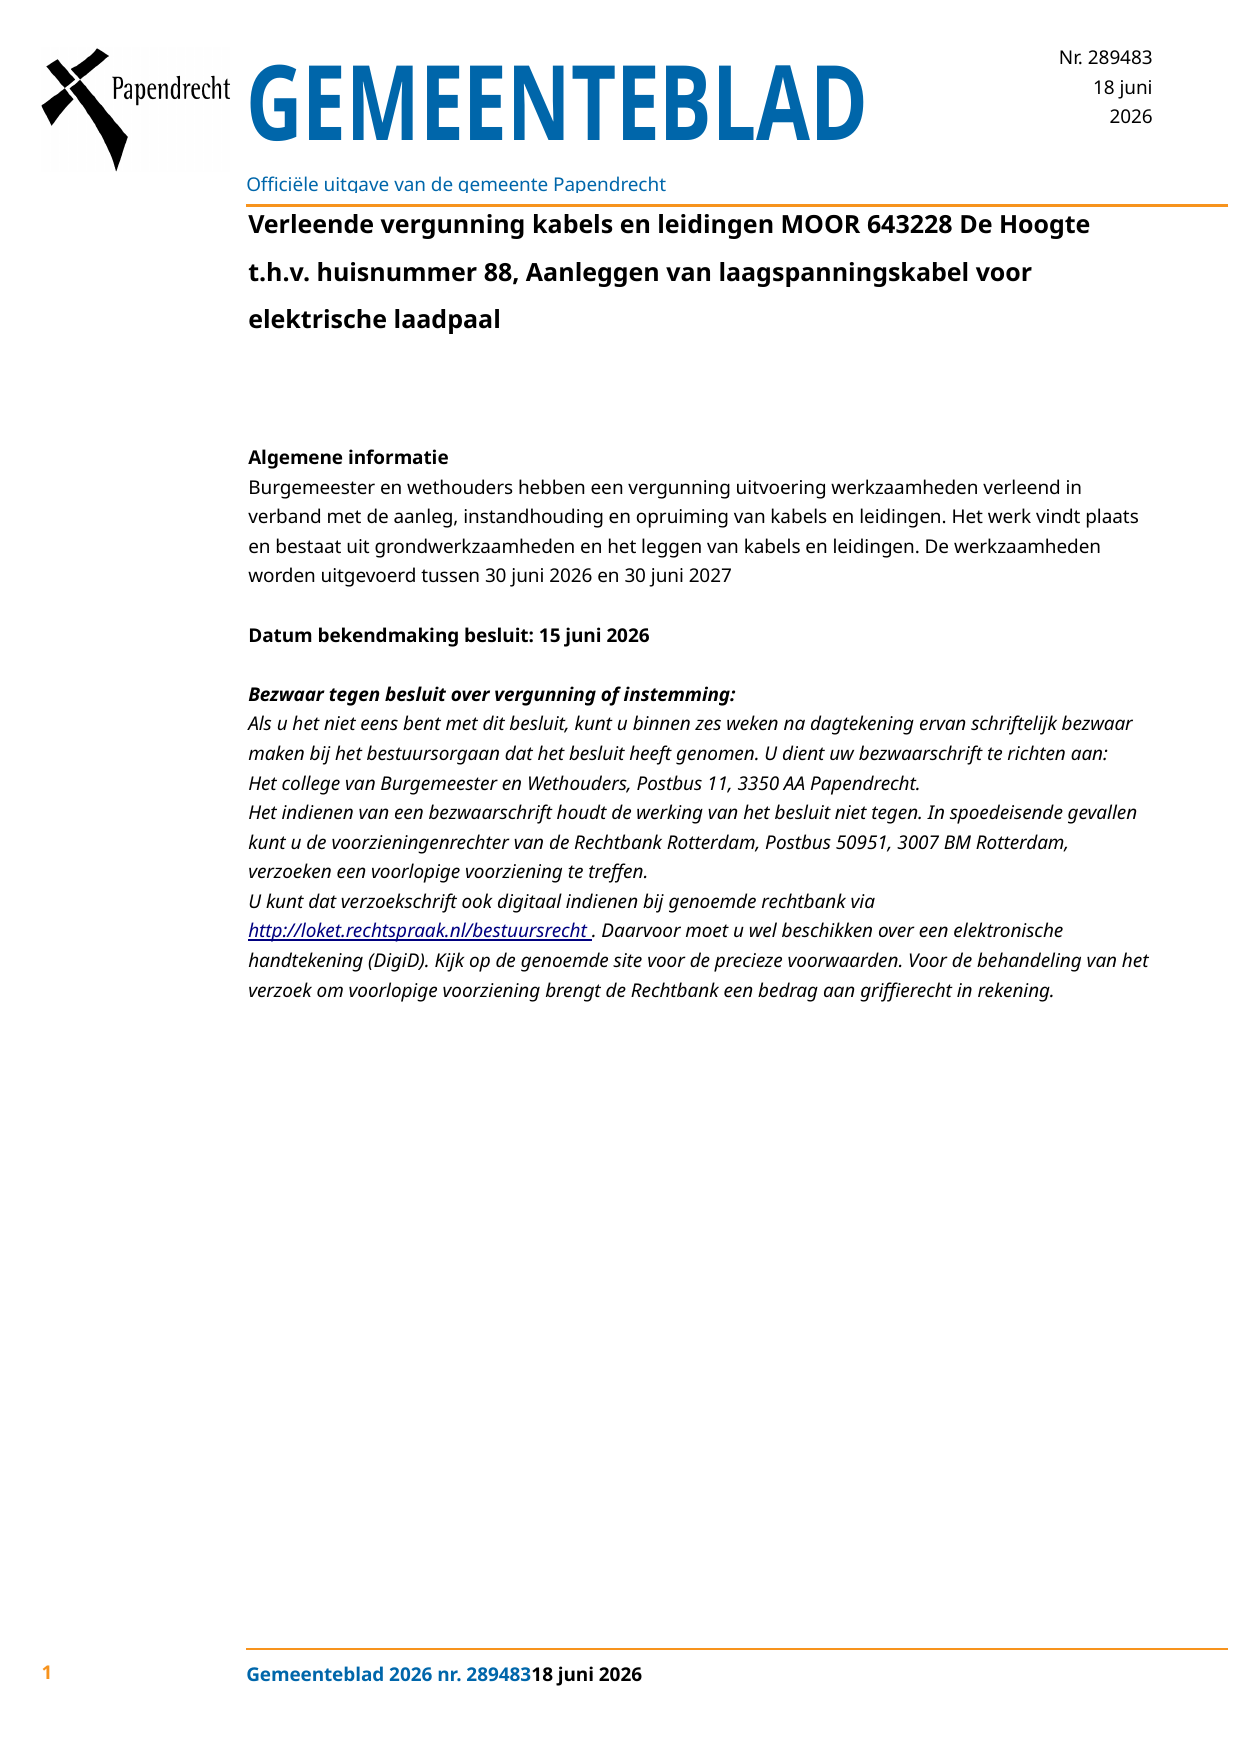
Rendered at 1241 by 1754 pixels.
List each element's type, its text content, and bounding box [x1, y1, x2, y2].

text Verleende vergunning kabels en leidingen MOOR 643228 De Hoogte t.h.v. huisnummer 88, Aanleggen van laagspanningskabel voor elektrische laadpaal [248, 207, 1152, 336]
text Als u het niet eens bent met dit besluit, kunt u binnen zes weken na dagtekening ervan schriftelijk bezwaar maken bij het bestuursorgaan dat het besluit heeft genomen. U dient uw bezwaarschrift te richten aan: [248, 711, 1152, 766]
text Algemene informatie [248, 444, 1152, 470]
text Het college van Burgemeester en Wethouders, Postbus 11, 3350 AA Papendrecht. [248, 770, 1152, 796]
text Bezwaar tegen besluit over vergunning of instemming: [248, 681, 1152, 707]
text Burgemeester en wethouders hebben een vergunning uitvoering werkzaamheden verleend in verband met de aanleg, instandhouding en opruiming van kabels en leidingen. Het werk vindt plaats en bestaat uit grondwerkzaamheden en het leggen van kabels en leidingen. De werkzaamheden worden uitgevoerd tussen 30 juni 2026 en 30 juni 2027 [248, 474, 1152, 588]
picture [41, 47, 231, 172]
text U kunt dat verzoekschrift ook digitaal indienen bij genoemde rechtbank via http://loket.rechtspraak.nl/bestuursrecht . Daarvoor moet u wel beschikken over een elektronische handtekening (DigiD). Kijk op de genoemde site voor de precieze voorwaarden. Voor de behandeling van het verzoek om voorlopige voorziening brengt de Rechtbank een bedrag aan griffierecht in rekening. [248, 888, 1152, 1003]
text Het indienen van een bezwaarschrift houdt de werking van het besluit niet tegen. In spoedeisende gevallen kunt u de voorzieningenrechter van de Rechtbank Rotterdam, Postbus 50951, 3007 BM Rotterdam, verzoeken een voorlopige voorziening te treffen. [248, 799, 1152, 884]
text Datum bekendmaking besluit: 15 juni 2026 [248, 622, 1152, 648]
